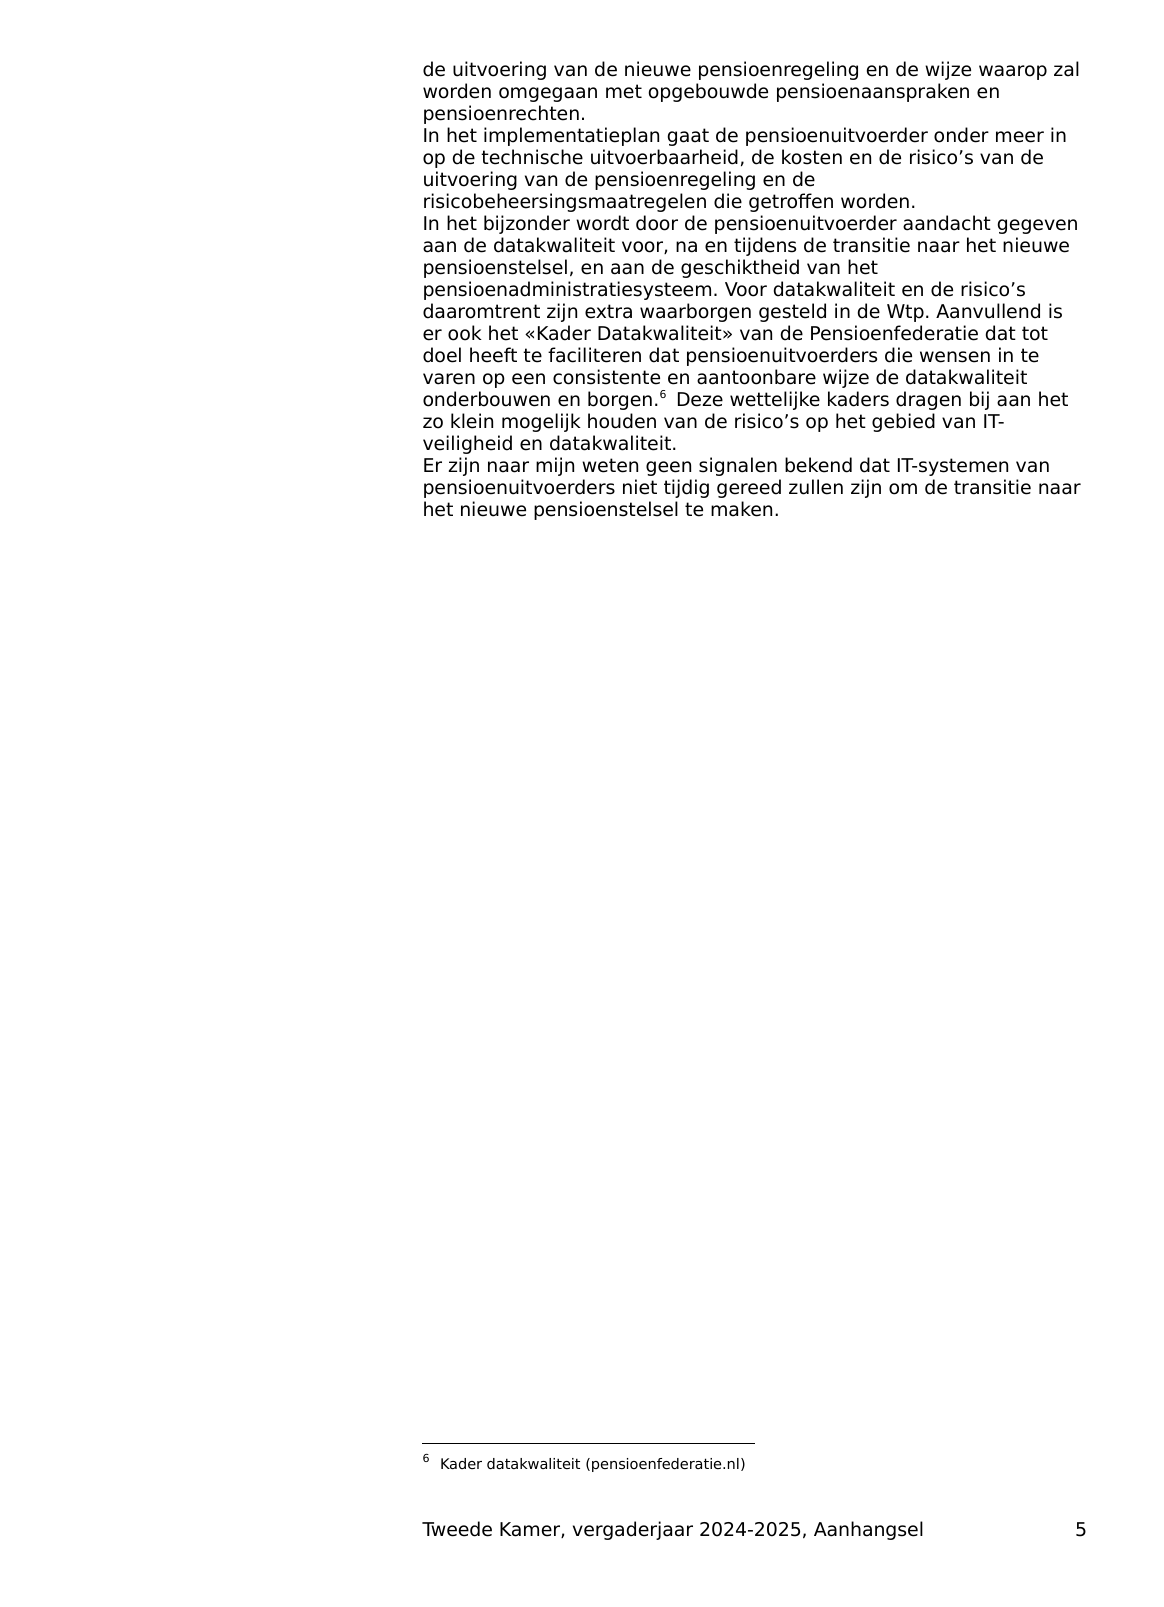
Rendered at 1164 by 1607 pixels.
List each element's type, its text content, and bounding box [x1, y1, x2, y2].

text Er zijn naar mijn weten geen signalen bekend dat IT-systemen van pensioenuitvoerders niet tijdig gereed zullen zijn om de transitie naar het nieuwe pensioenstelsel te maken. [422, 455, 1087, 521]
text Kader datakwaliteit (pensioenfederatie.nl) [422, 1452, 1087, 1474]
text In het implementatieplan gaat de pensioenuitvoerder onder meer in op de technische uitvoerbaarheid, de kosten en de risico’s van de uitvoering van de pensioenregeling en de risicobeheersingsmaatregelen die getroffen worden. [422, 125, 1087, 213]
text In het bijzonder wordt door de pensioenuitvoerder aandacht gegeven aan de datakwaliteit voor, na en tijdens de transitie naar het nieuwe pensioenstelsel, en aan de geschiktheid van het pensioenadministratiesysteem. Voor datakwaliteit en de risico’s daaromtrent zijn extra waarborgen gesteld in de Wtp. Aanvullend is er ook het «Kader Datakwaliteit» van de Pensioenfederatie dat tot doel heeft te faciliteren dat pensioenuitvoerders die wensen in te varen op een consistente en aantoonbare wijze de datakwaliteit onderbouwen en borgen. Deze wettelijke kaders dragen bij aan het zo klein mogelijk houden van de risico’s op het gebied van IT-veiligheid en datakwaliteit. [422, 213, 1087, 455]
text de uitvoering van de nieuwe pensioenregeling en de wijze waarop zal worden omgegaan met opgebouwde pensioenaanspraken en pensioenrechten. [422, 59, 1087, 125]
